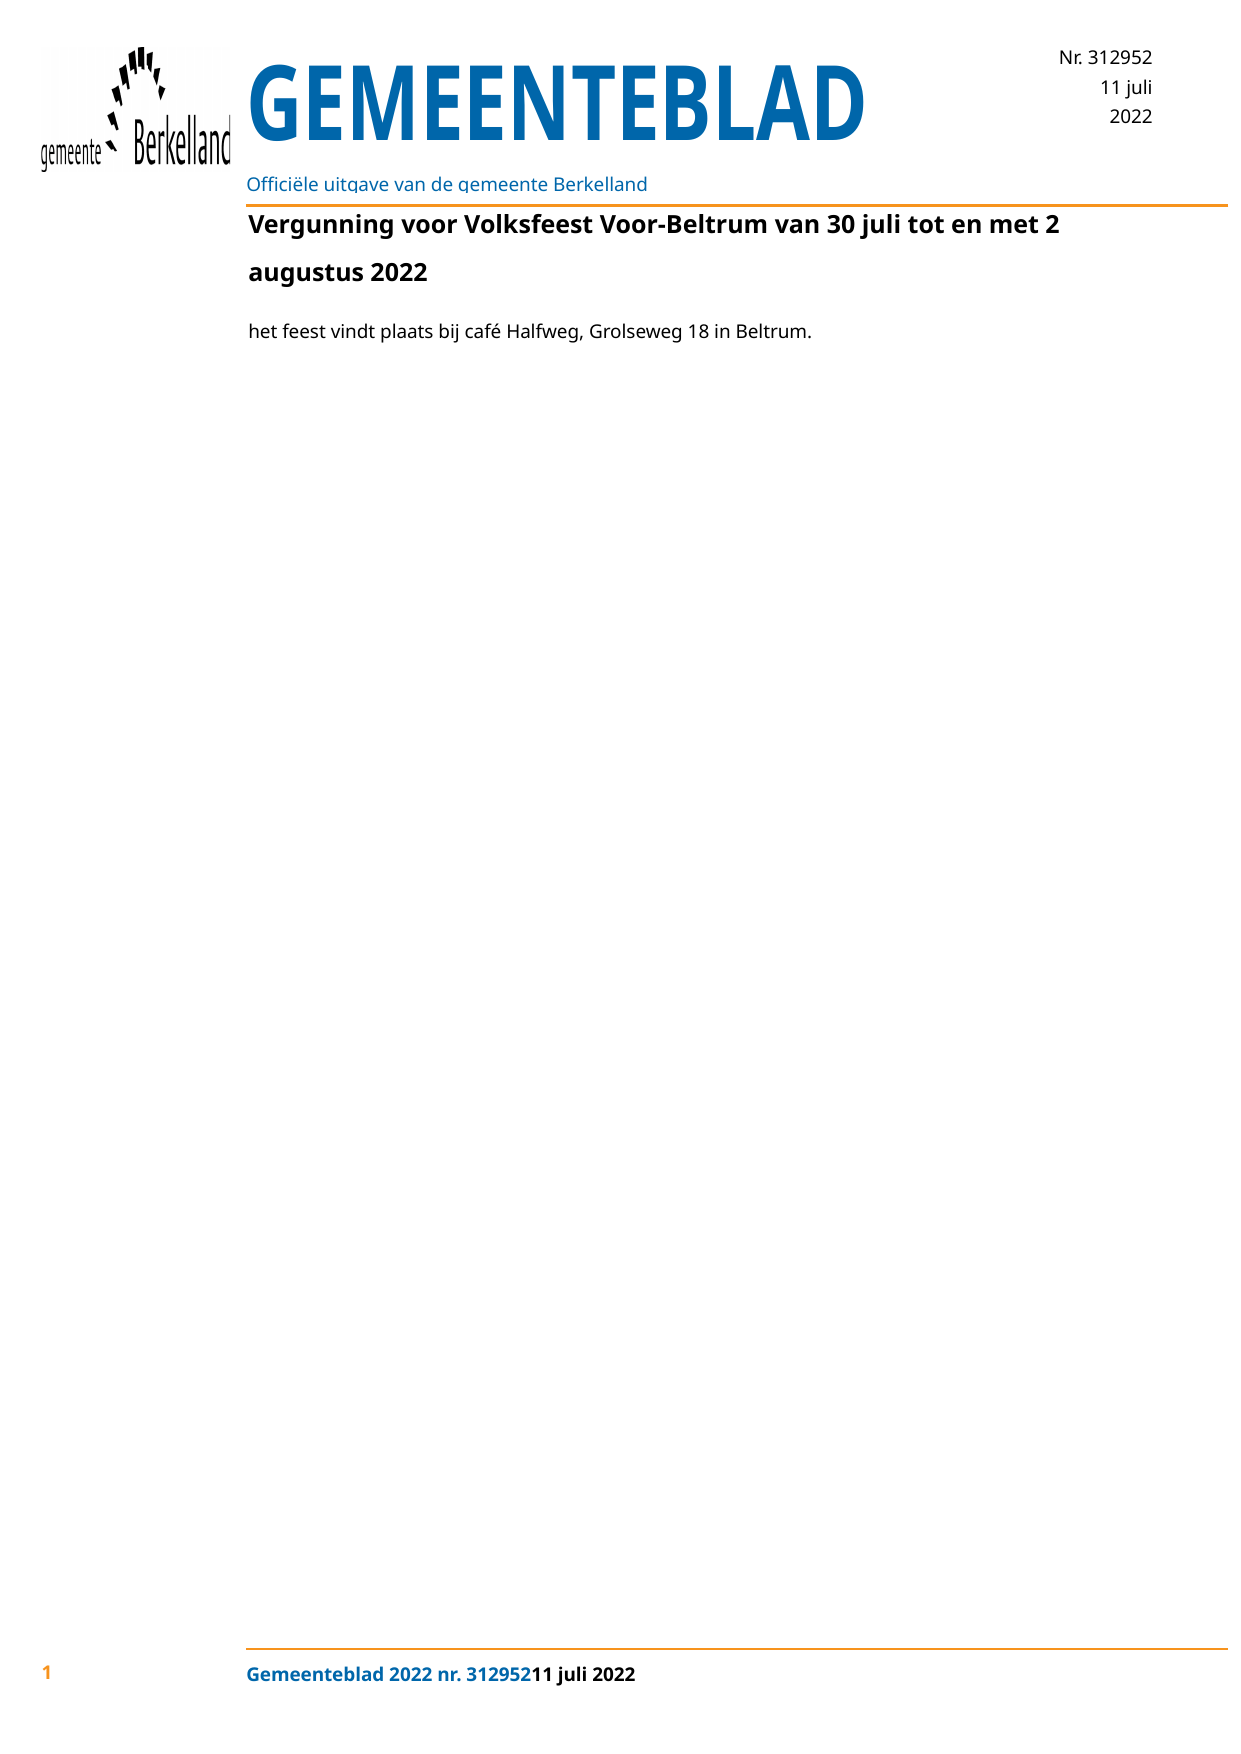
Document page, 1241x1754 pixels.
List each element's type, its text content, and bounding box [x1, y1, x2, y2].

picture [41, 47, 231, 172]
text Vergunning voor Volksfeest Voor-Beltrum van 30 juli tot en met 2 augustus 2022 [248, 207, 1152, 288]
text het feest vindt plaats bij café Halfweg, Grolseweg 18 in Beltrum. [248, 318, 1152, 344]
